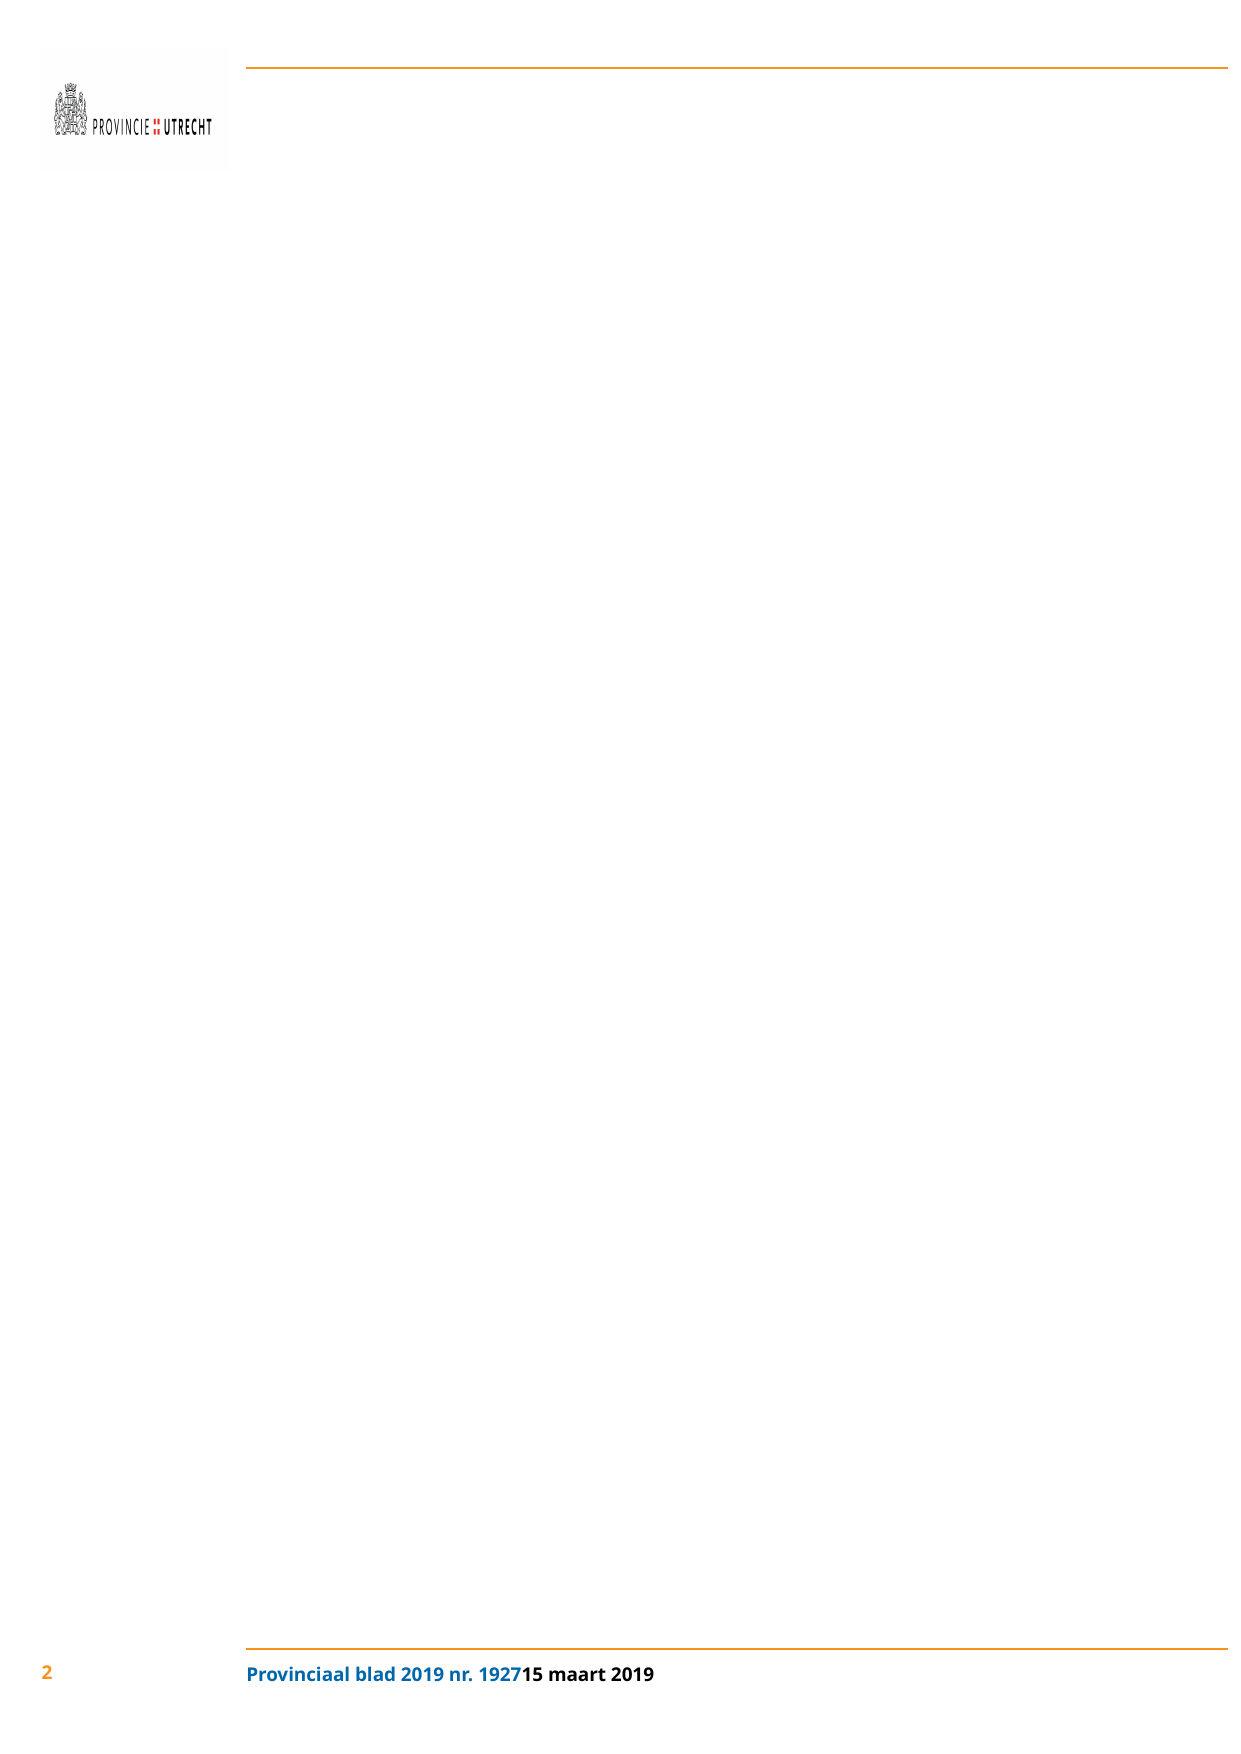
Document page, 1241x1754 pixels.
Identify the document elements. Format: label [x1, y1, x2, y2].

picture [41, 47, 231, 172]
